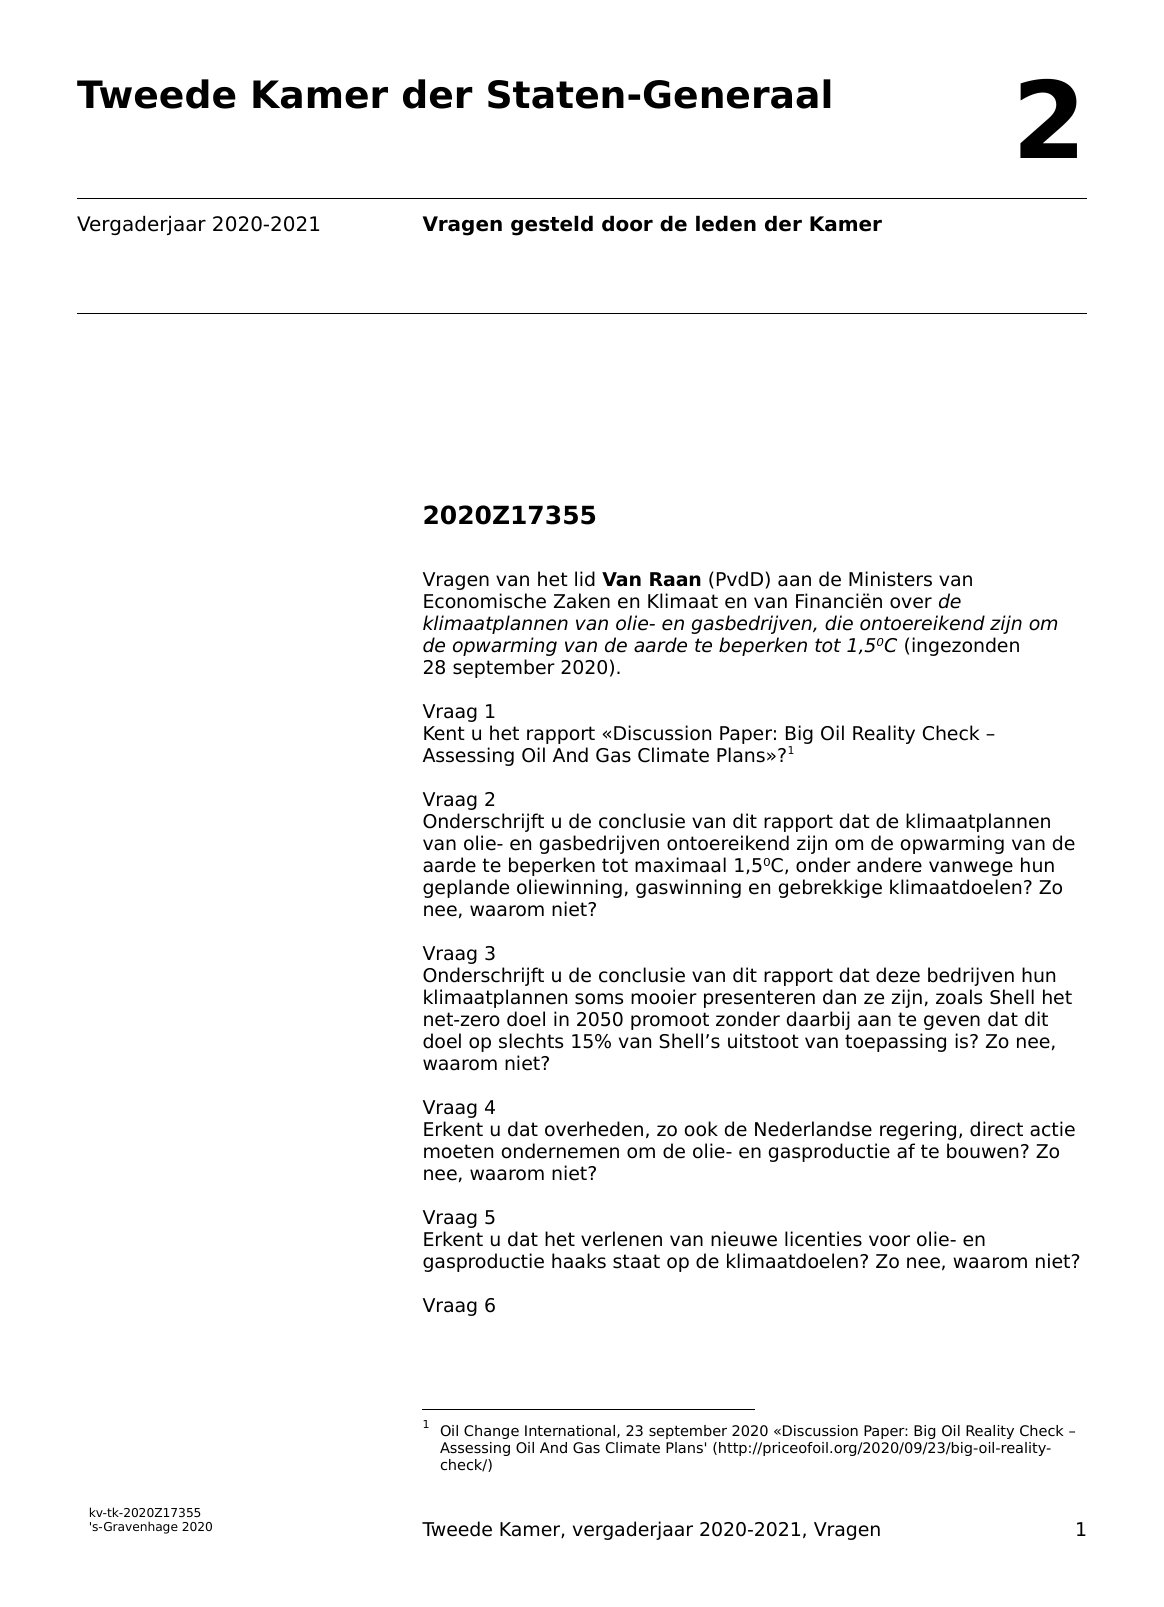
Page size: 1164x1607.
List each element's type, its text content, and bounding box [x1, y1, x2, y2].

text Onderschrijft u de conclusie van dit rapport dat de klimaatplannen van olie- en gasbedrijven ontoereikend zijn om de opwarming van de aarde te beperken tot maximaal 1,5⁰C, onder andere vanwege hun geplande oliewinning, gaswinning en gebrekkige klimaatdoelen? Zo nee, waarom niet? [422, 811, 1087, 921]
text Vraag 1 [422, 701, 1087, 723]
text Vraag 2 [422, 789, 1087, 811]
text 's-Gravenhage 2020 [88, 1520, 323, 1534]
text Vraag 3 [422, 943, 1087, 965]
text Vraag 6 [422, 1295, 1087, 1317]
table_header Tweede Kamer der Staten-Generaal [77, 59, 886, 198]
text Kent u het rapport «Discussion Paper: Big Oil Reality Check – Assessing Oil And Gas Climate Plans»? [422, 723, 1087, 767]
table_cell Vragen gesteld door de leden der Kamer [422, 199, 1087, 313]
table_cell Vergaderjaar 2020-2021 [77, 199, 422, 313]
text Onderschrijft u de conclusie van dit rapport dat deze bedrijven hun klimaatplannen soms mooier presenteren dan ze zijn, zoals Shell het net-zero doel in 2050 promoot zonder daarbij aan te geven dat dit doel op slechts 15% van Shell’s uitstoot van toepassing is? Zo nee, waarom niet? [422, 965, 1087, 1075]
text Vraag 5 [422, 1207, 1087, 1229]
text Oil Change International, 23 september 2020 «Discussion Paper: Big Oil Reality Check – Assessing Oil And Gas Climate Plans' (http://priceofoil.org/2020/09/23/big-oil-reality-check/) [422, 1418, 1087, 1474]
text kv-tk-2020Z17355 [88, 1506, 323, 1520]
text 2020Z17355 [422, 501, 1087, 531]
text Vragen van het lid Van Raan (PvdD) aan de Ministers van Economische Zaken en Klimaat en van Financiën over de klimaatplannen van olie- en gasbedrijven, die ontoereikend zijn om de opwarming van de aarde te beperken tot 1,5⁰C (ingezonden 28 september 2020). [422, 569, 1087, 679]
text Erkent u dat het verlenen van nieuwe licenties voor olie- en gasproductie haaks staat op de klimaatdoelen? Zo nee, waarom niet? [422, 1229, 1087, 1273]
table_header 2 [886, 59, 1087, 198]
text Vraag 4 [422, 1097, 1087, 1119]
text Erkent u dat overheden, zo ook de Nederlandse regering, direct actie moeten ondernemen om de olie- en gasproductie af te bouwen? Zo nee, waarom niet? [422, 1119, 1087, 1185]
